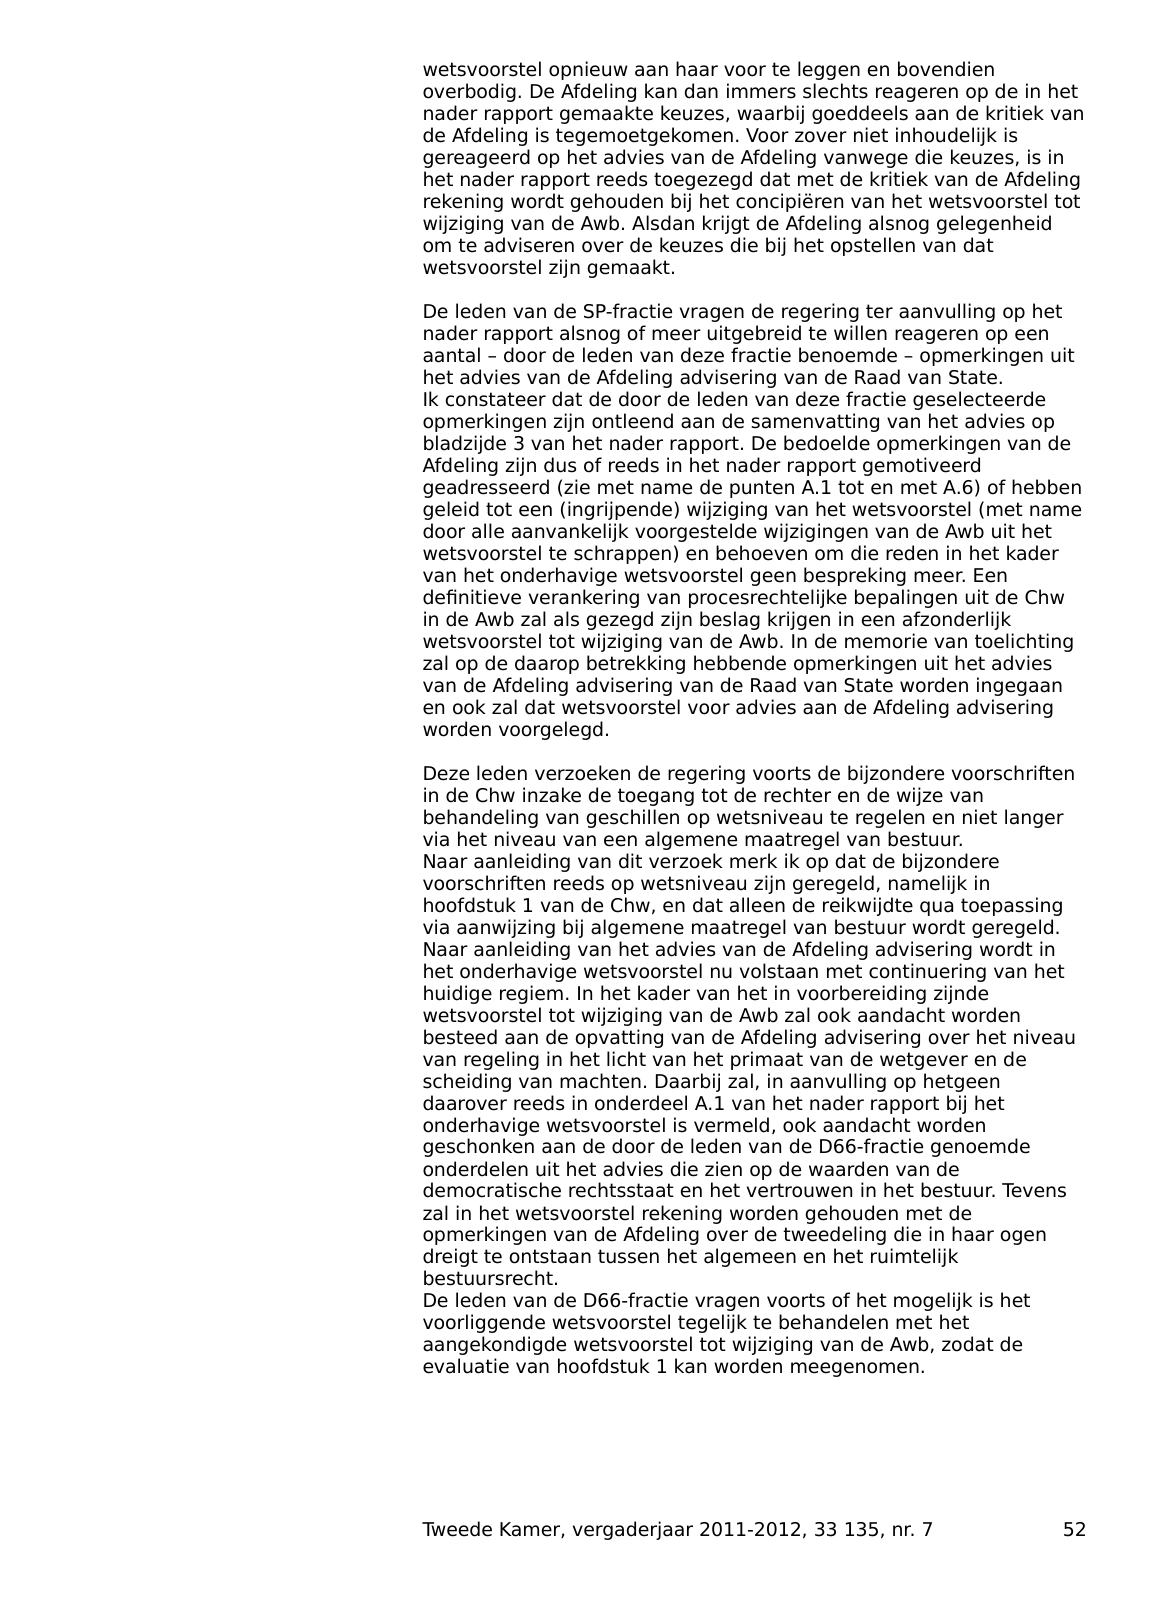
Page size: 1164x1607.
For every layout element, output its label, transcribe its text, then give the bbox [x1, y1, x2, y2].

text Deze leden verzoeken de regering voorts de bijzondere voorschriften in de Chw inzake de toegang tot de rechter en de wijze van behandeling van geschillen op wetsniveau te regelen en niet langer via het niveau van een algemene maatregel van bestuur. [422, 763, 1087, 851]
text De leden van de SP-fractie vragen de regering ter aanvulling op het nader rapport alsnog of meer uitgebreid te willen reageren op een aantal – door de leden van deze fractie benoemde – opmerkingen uit het advies van de Afdeling advisering van de Raad van State. [422, 301, 1087, 389]
text Naar aanleiding van dit verzoek merk ik op dat de bijzondere voorschriften reeds op wetsniveau zijn geregeld, namelijk in hoofdstuk 1 van de Chw, en dat alleen de reikwijdte qua toepassing via aanwijzing bij algemene maatregel van bestuur wordt geregeld. Naar aanleiding van het advies van de Afdeling advisering wordt in het onderhavige wetsvoorstel nu volstaan met continuering van het huidige regiem. In het kader van het in voorbereiding zijnde wetsvoorstel tot wijziging van de Awb zal ook aandacht worden besteed aan de opvatting van de Afdeling advisering over het niveau van regeling in het licht van het primaat van de wetgever en de scheiding van machten. Daarbij zal, in aanvulling op hetgeen daarover reeds in onderdeel A.1 van het nader rapport bij het onderhavige wetsvoorstel is vermeld, ook aandacht worden geschonken aan de door de leden van de D66-fractie genoemde onderdelen uit het advies die zien op de waarden van de democratische rechtsstaat en het vertrouwen in het bestuur. Tevens zal in het wetsvoorstel rekening worden gehouden met de opmerkingen van de Afdeling over de tweedeling die in haar ogen dreigt te ontstaan tussen het algemeen en het ruimtelijk bestuursrecht. [422, 851, 1087, 1290]
text De leden van de D66-fractie vragen voorts of het mogelijk is het voorliggende wetsvoorstel tegelijk te behandelen met het aangekondigde wetsvoorstel tot wijziging van de Awb, zodat de evaluatie van hoofdstuk 1 kan worden meegenomen. [422, 1290, 1087, 1378]
text Ik constateer dat de door de leden van deze fractie geselecteerde opmerkingen zijn ontleend aan de samenvatting van het advies op bladzijde 3 van het nader rapport. De bedoelde opmerkingen van de Afdeling zijn dus of reeds in het nader rapport gemotiveerd geadresseerd (zie met name de punten A.1 tot en met A.6) of hebben geleid tot een (ingrijpende) wijziging van het wetsvoorstel (met name door alle aanvankelijk voorgestelde wijzigingen van de Awb uit het wetsvoorstel te schrappen) en behoeven om die reden in het kader van het onderhavige wetsvoorstel geen bespreking meer. Een definitieve verankering van procesrechtelijke bepalingen uit de Chw in de Awb zal als gezegd zijn beslag krijgen in een afzonderlijk wetsvoorstel tot wijziging van de Awb. In de memorie van toelichting zal op de daarop betrekking hebbende opmerkingen uit het advies van de Afdeling advisering van de Raad van State worden ingegaan en ook zal dat wetsvoorstel voor advies aan de Afdeling advisering worden voorgelegd. [422, 389, 1087, 741]
text wetsvoorstel opnieuw aan haar voor te leggen en bovendien overbodig. De Afdeling kan dan immers slechts reageren op de in het nader rapport gemaakte keuzes, waarbij goeddeels aan de kritiek van de Afdeling is tegemoetgekomen. Voor zover niet inhoudelijk is gereageerd op het advies van de Afdeling vanwege die keuzes, is in het nader rapport reeds toegezegd dat met de kritiek van de Afdeling rekening wordt gehouden bij het concipiëren van het wetsvoorstel tot wijziging van de Awb. Alsdan krijgt de Afdeling alsnog gelegenheid om te adviseren over de keuzes die bij het opstellen van dat wetsvoorstel zijn gemaakt. [422, 59, 1087, 279]
